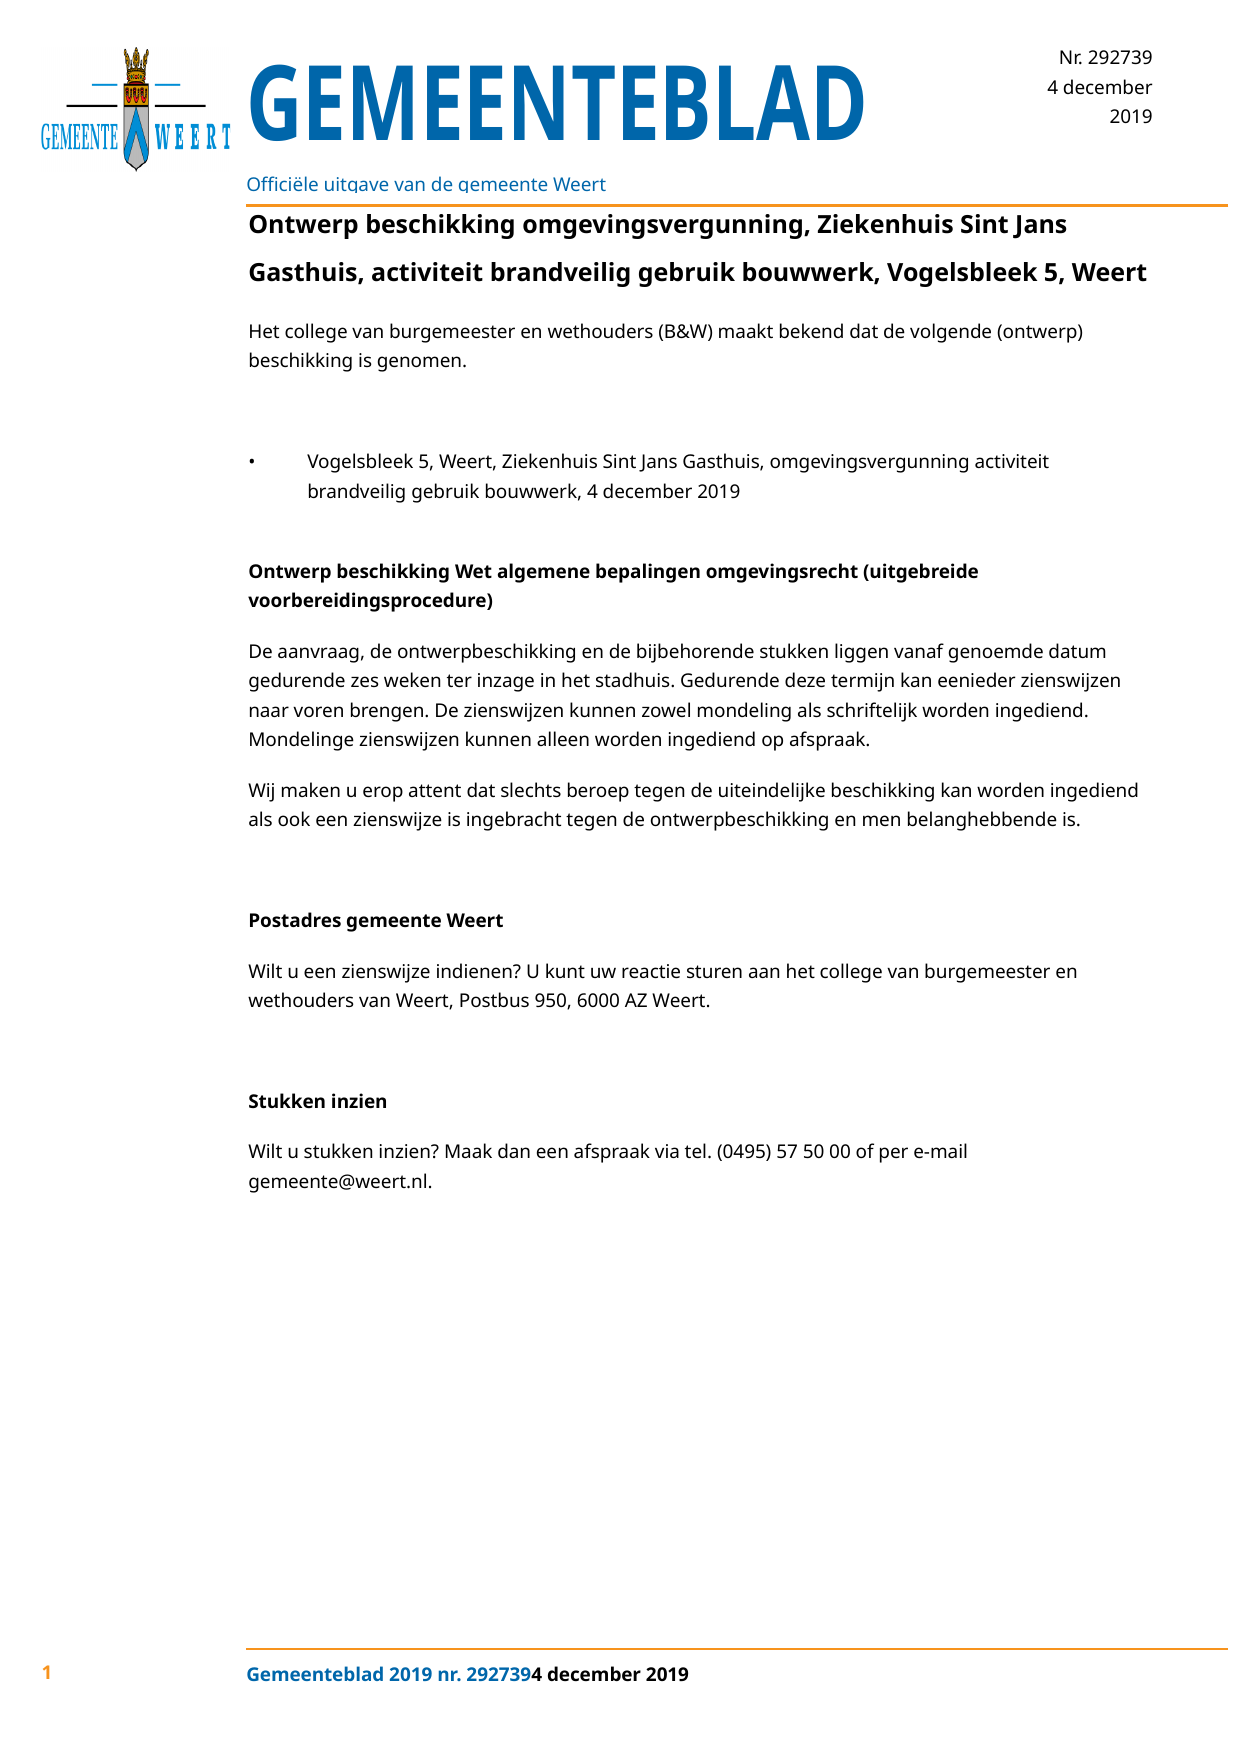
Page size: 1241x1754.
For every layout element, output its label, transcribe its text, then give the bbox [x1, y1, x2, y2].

text Wij maken u erop attent dat slechts beroep tegen de uiteindelijke beschikking kan worden ingediend als ook een zienswijze is ingebracht tegen de ontwerpbeschikking en men belanghebbende is. [248, 777, 1152, 832]
list Vogelsbleek 5, Weert, Ziekenhuis Sint Jans Gasthuis, omgevingsvergunning activiteit brandveilig gebruik bouwwerk, 4 december 2019 [248, 448, 1152, 504]
text Ontwerp beschikking Wet algemene bepalingen omgevingsrecht (uitgebreide voorbereidingsprocedure) [248, 558, 1152, 613]
text Wilt u een zienswijze indienen? U kunt uw reactie sturen aan het college van burgemeester en wethouders van Weert, Postbus 950, 6000 AZ Weert. [248, 958, 1152, 1013]
text Ontwerp beschikking omgevingsvergunning, Ziekenhuis Sint Jans Gasthuis, activiteit brandveilig gebruik bouwwerk, Vogelsbleek 5, Weert [248, 207, 1152, 288]
text Wilt u stukken inzien? Maak dan een afspraak via tel. (0495) 57 50 00 of per e-mail gemeente@weert.nl. [248, 1139, 1152, 1194]
text De aanvraag, de ontwerpbeschikking en de bijbehorende stukken liggen vanaf genoemde datum gedurende zes weken ter inzage in het stadhuis. Gedurende deze termijn kan eenieder zienswijzen naar voren brengen. De zienswijzen kunnen zowel mondeling als schriftelijk worden ingediend. Mondelinge zienswijzen kunnen alleen worden ingediend op afspraak. [248, 638, 1152, 752]
picture [41, 47, 231, 172]
text Stukken inzien [248, 1088, 1152, 1114]
text Postadres gemeente Weert [248, 907, 1152, 933]
text Het college van burgemeester en wethouders (B&W) maakt bekend dat de volgende (ontwerp) beschikking is genomen. [248, 318, 1152, 373]
